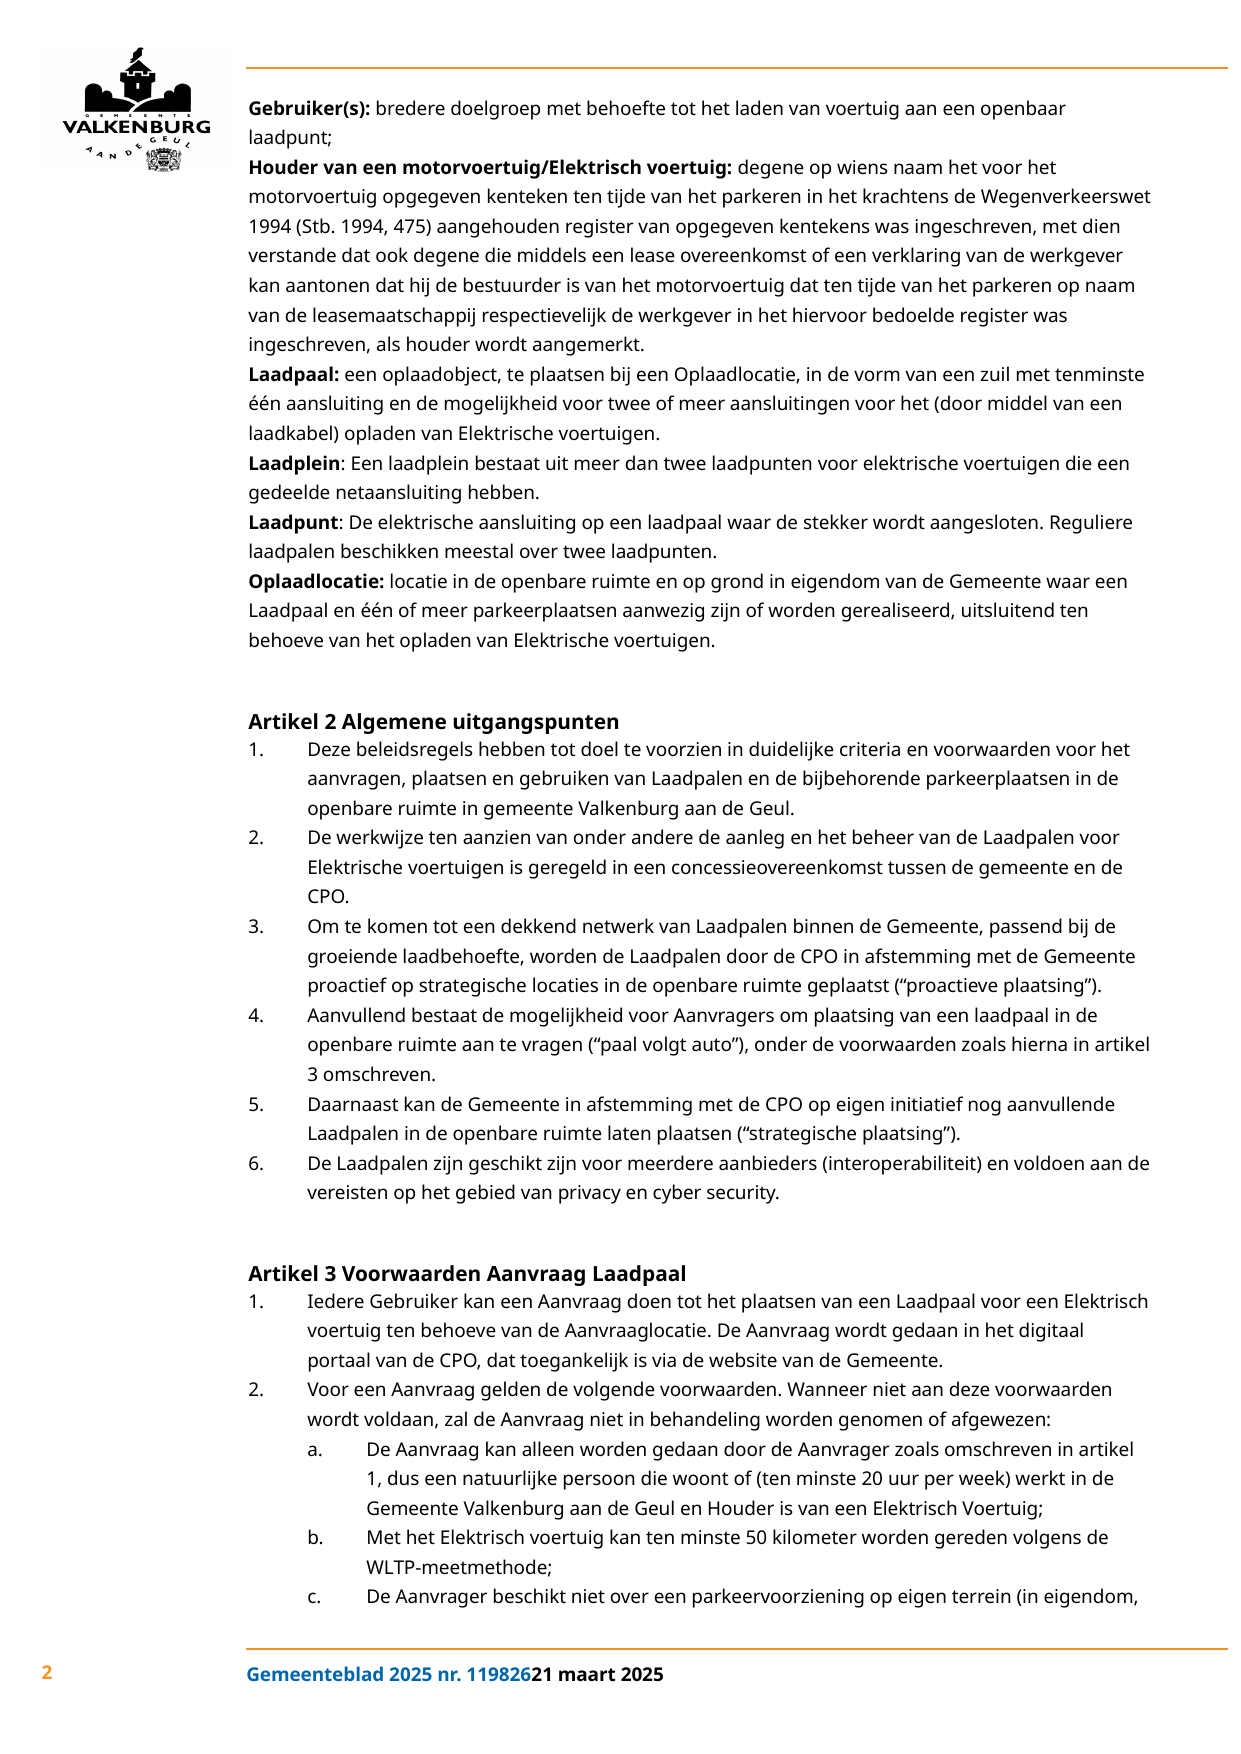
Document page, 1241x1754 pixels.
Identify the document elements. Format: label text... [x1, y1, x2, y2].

list Met het Elektrisch voertuig kan ten minste 50 kilometer worden gereden volgens de WLTP-meetmethode; [307, 1524, 1152, 1580]
text Laadplein: Een laadplein bestaat uit meer dan twee laadpunten voor elektrische voertuigen die een gedeelde netaansluiting hebben. [248, 450, 1152, 505]
list Voor een Aanvraag gelden de volgende voorwaarden. Wanneer niet aan deze voorwaarden wordt voldaan, zal de Aanvraag niet in behandeling worden genomen of afgewezen: [248, 1377, 1152, 1432]
list Aanvullend bestaat de mogelijkheid voor Aanvragers om plaatsing van een laadpaal in de openbare ruimte aan te vragen (“paal volgt auto”), onder de voorwaarden zoals hierna in artikel 3 omschreven. [248, 1002, 1152, 1087]
list De werkwijze ten aanzien van onder andere de aanleg en het beheer van de Laadpalen voor Elektrische voertuigen is geregeld in een concessieovereenkomst tussen de gemeente en de CPO. [248, 824, 1152, 909]
text Gebruiker(s): bredere doelgroep met behoefte tot het laden van voertuig aan een openbaar laadpunt; [248, 95, 1152, 150]
list De Aanvraag kan alleen worden gedaan door de Aanvrager zoals omschreven in artikel 1, dus een natuurlijke persoon die woont of (ten minste 20 uur per week) werkt in de Gemeente Valkenburg aan de Geul en Houder is van een Elektrisch Voertuig; [307, 1436, 1152, 1521]
list De Laadpalen zijn geschikt zijn voor meerdere aanbieders (interoperabiliteit) en voldoen aan de vereisten op het gebied van privacy en cyber security. [248, 1150, 1152, 1205]
list Daarnaast kan de Gemeente in afstemming met de CPO op eigen initiatief nog aanvullende Laadpalen in de openbare ruimte laten plaatsen (“strategische plaatsing”). [248, 1091, 1152, 1146]
text Houder van een motorvoertuig/Elektrisch voertuig: degene op wiens naam het voor het motorvoertuig opgegeven kenteken ten tijde van het parkeren in het krachtens de Wegenverkeerswet 1994 (Stb. 1994, 475) aangehouden register van opgegeven kentekens was ingeschreven, met dien verstande dat ook degene die middels een lease overeenkomst of een verklaring van de werkgever kan aantonen dat hij de bestuurder is van het motorvoertuig dat ten tijde van het parkeren op naam van de leasemaatschappij respectievelijk de werkgever in het hiervoor bedoelde register was ingeschreven, als houder wordt aangemerkt. [248, 154, 1152, 357]
list De Aanvrager beschikt niet over een parkeervoorziening op eigen terrein (in eigendom, [307, 1584, 1152, 1609]
list Om te komen tot een dekkend netwerk van Laadpalen binnen de Gemeente, passend bij de groeiende laadbehoefte, worden de Laadpalen door de CPO in afstemming met de Gemeente proactief op strategische locaties in de openbare ruimte geplaatst (“proactieve plaatsing”). [248, 913, 1152, 998]
text Artikel 2 Algemene uitgangspunten [248, 707, 1152, 736]
text Laadpaal: een oplaadobject, te plaatsen bij een Oplaadlocatie, in de vorm van een zuil met tenminste één aansluiting en de mogelijkheid voor twee of meer aansluitingen voor het (door middel van een laadkabel) opladen van Elektrische voertuigen. [248, 361, 1152, 446]
text Laadpunt: De elektrische aansluiting op een laadpaal waar de stekker wordt aangesloten. Reguliere laadpalen beschikken meestal over twee laadpunten. [248, 509, 1152, 564]
list Deze beleidsregels hebben tot doel te voorzien in duidelijke criteria en voorwaarden voor het aanvragen, plaatsen en gebruiken van Laadpalen en de bijbehorende parkeerplaatsen in de openbare ruimte in gemeente Valkenburg aan de Geul. [248, 736, 1152, 821]
text Artikel 3 Voorwaarden Aanvraag Laadpaal [248, 1259, 1152, 1288]
text Oplaadlocatie: locatie in de openbare ruimte en op grond in eigendom van de Gemeente waar een Laadpaal en één of meer parkeerplaatsen aanwezig zijn of worden gerealiseerd, uitsluitend ten behoeve van het opladen van Elektrische voertuigen. [248, 568, 1152, 653]
list Iedere Gebruiker kan een Aanvraag doen tot het plaatsen van een Laadpaal voor een Elektrisch voertuig ten behoeve van de Aanvraaglocatie. De Aanvraag wordt gedaan in het digitaal portaal van de CPO, dat toegankelijk is via de website van de Gemeente. [248, 1288, 1152, 1373]
picture [41, 47, 231, 172]
